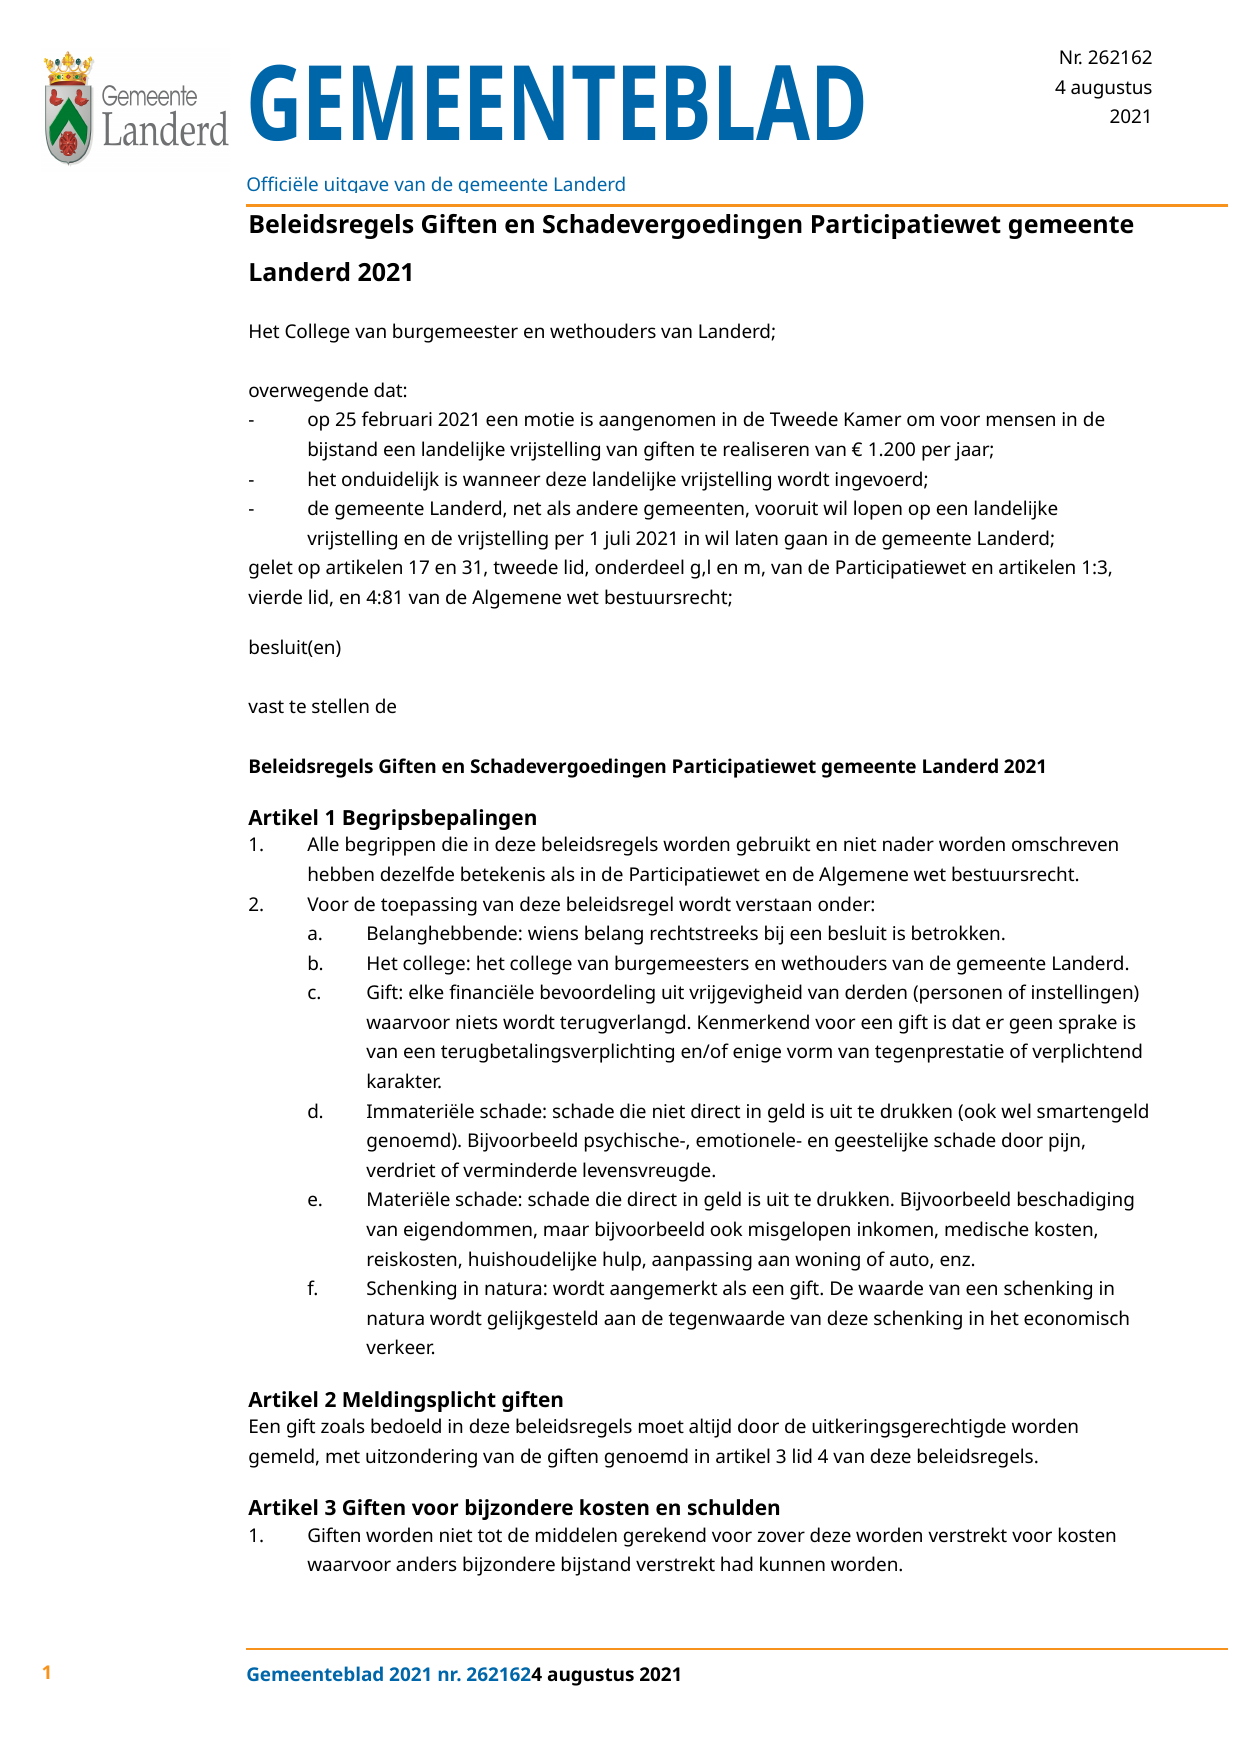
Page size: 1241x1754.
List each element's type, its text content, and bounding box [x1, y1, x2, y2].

text Een gift zoals bedoeld in deze beleidsregels moet altijd door de uitkeringsgerechtigde worden gemeld, met uitzondering van de giften genoemd in artikel 3 lid 4 van deze beleidsregels. [248, 1413, 1152, 1469]
text gelet op artikelen 17 en 31, tweede lid, onderdeel g,l en m, van de Participatiewet en artikelen 1:3, vierde lid, en 4:81 van de Algemene wet bestuursrecht; [248, 554, 1152, 610]
text Artikel 1 Begripsbepalingen [248, 803, 1152, 832]
text besluit(en) [248, 634, 1152, 660]
list op 25 februari 2021 een motie is aangenomen in de Tweede Kamer om voor mensen in de bijstand een landelijke vrijstelling van giften te realiseren van € 1.200 per jaar; [248, 407, 1152, 462]
list Belanghebbende: wiens belang rechtstreeks bij een besluit is betrokken. [307, 920, 1152, 946]
list Schenking in natura: wordt aangemerkt als een gift. De waarde van een schenking in natura wordt gelijkgesteld aan de tegenwaarde van deze schenking in het economisch verkeer. [307, 1275, 1152, 1360]
list het onduidelijk is wanneer deze landelijke vrijstelling wordt ingevoerd; [248, 466, 1152, 492]
list Materiële schade: schade die direct in geld is uit te drukken. Bijvoorbeeld beschadiging van eigendommen, maar bijvoorbeeld ook misgelopen inkomen, medische kosten, reiskosten, huishoudelijke hulp, aanpassing aan woning of auto, enz. [307, 1187, 1152, 1272]
text Het College van burgemeester en wethouders van Landerd; [248, 318, 1152, 344]
list Het college: het college van burgemeesters en wethouders van de gemeente Landerd. [307, 950, 1152, 976]
list Alle begrippen die in deze beleidsregels worden gebruikt en niet nader worden omschreven hebben dezelfde betekenis als in de Participatiewet en de Algemene wet bestuursrecht. [248, 832, 1152, 887]
picture [41, 47, 231, 172]
list Voor de toepassing van deze beleidsregel wordt verstaan onder: [248, 891, 1152, 917]
list Gift: elke financiële bevoordeling uit vrijgevigheid van derden (personen of instellingen) waarvoor niets wordt terugverlangd. Kenmerkend voor een gift is dat er geen sprake is van een terugbetalingsverplichting en/of enige vorm van tegenprestatie of verplichtend karakter. [307, 979, 1152, 1094]
text Beleidsregels Giften en Schadevergoedingen Participatiewet gemeente Landerd 2021 [248, 753, 1152, 778]
text Artikel 3 Giften voor bijzondere kosten en schulden [248, 1493, 1152, 1522]
list Giften worden niet tot de middelen gerekend voor zover deze worden verstrekt voor kosten waarvoor anders bijzondere bijstand verstrekt had kunnen worden. [248, 1522, 1152, 1577]
list de gemeente Landerd, net als andere gemeenten, vooruit wil lopen op een landelijke vrijstelling en de vrijstelling per 1 juli 2021 in wil laten gaan in de gemeente Landerd; [248, 495, 1152, 551]
text overwegende dat: [248, 377, 1152, 403]
list Immateriële schade: schade die niet direct in geld is uit te drukken (ook wel smartengeld genoemd). Bijvoorbeeld psychische-, emotionele- en geestelijke schade door pijn, verdriet of verminderde levensvreugde. [307, 1098, 1152, 1183]
text Artikel 2 Meldingsplicht giften [248, 1385, 1152, 1413]
text vast te stellen de [248, 694, 1152, 719]
text Beleidsregels Giften en Schadevergoedingen Participatiewet gemeente Landerd 2021 [248, 207, 1152, 288]
